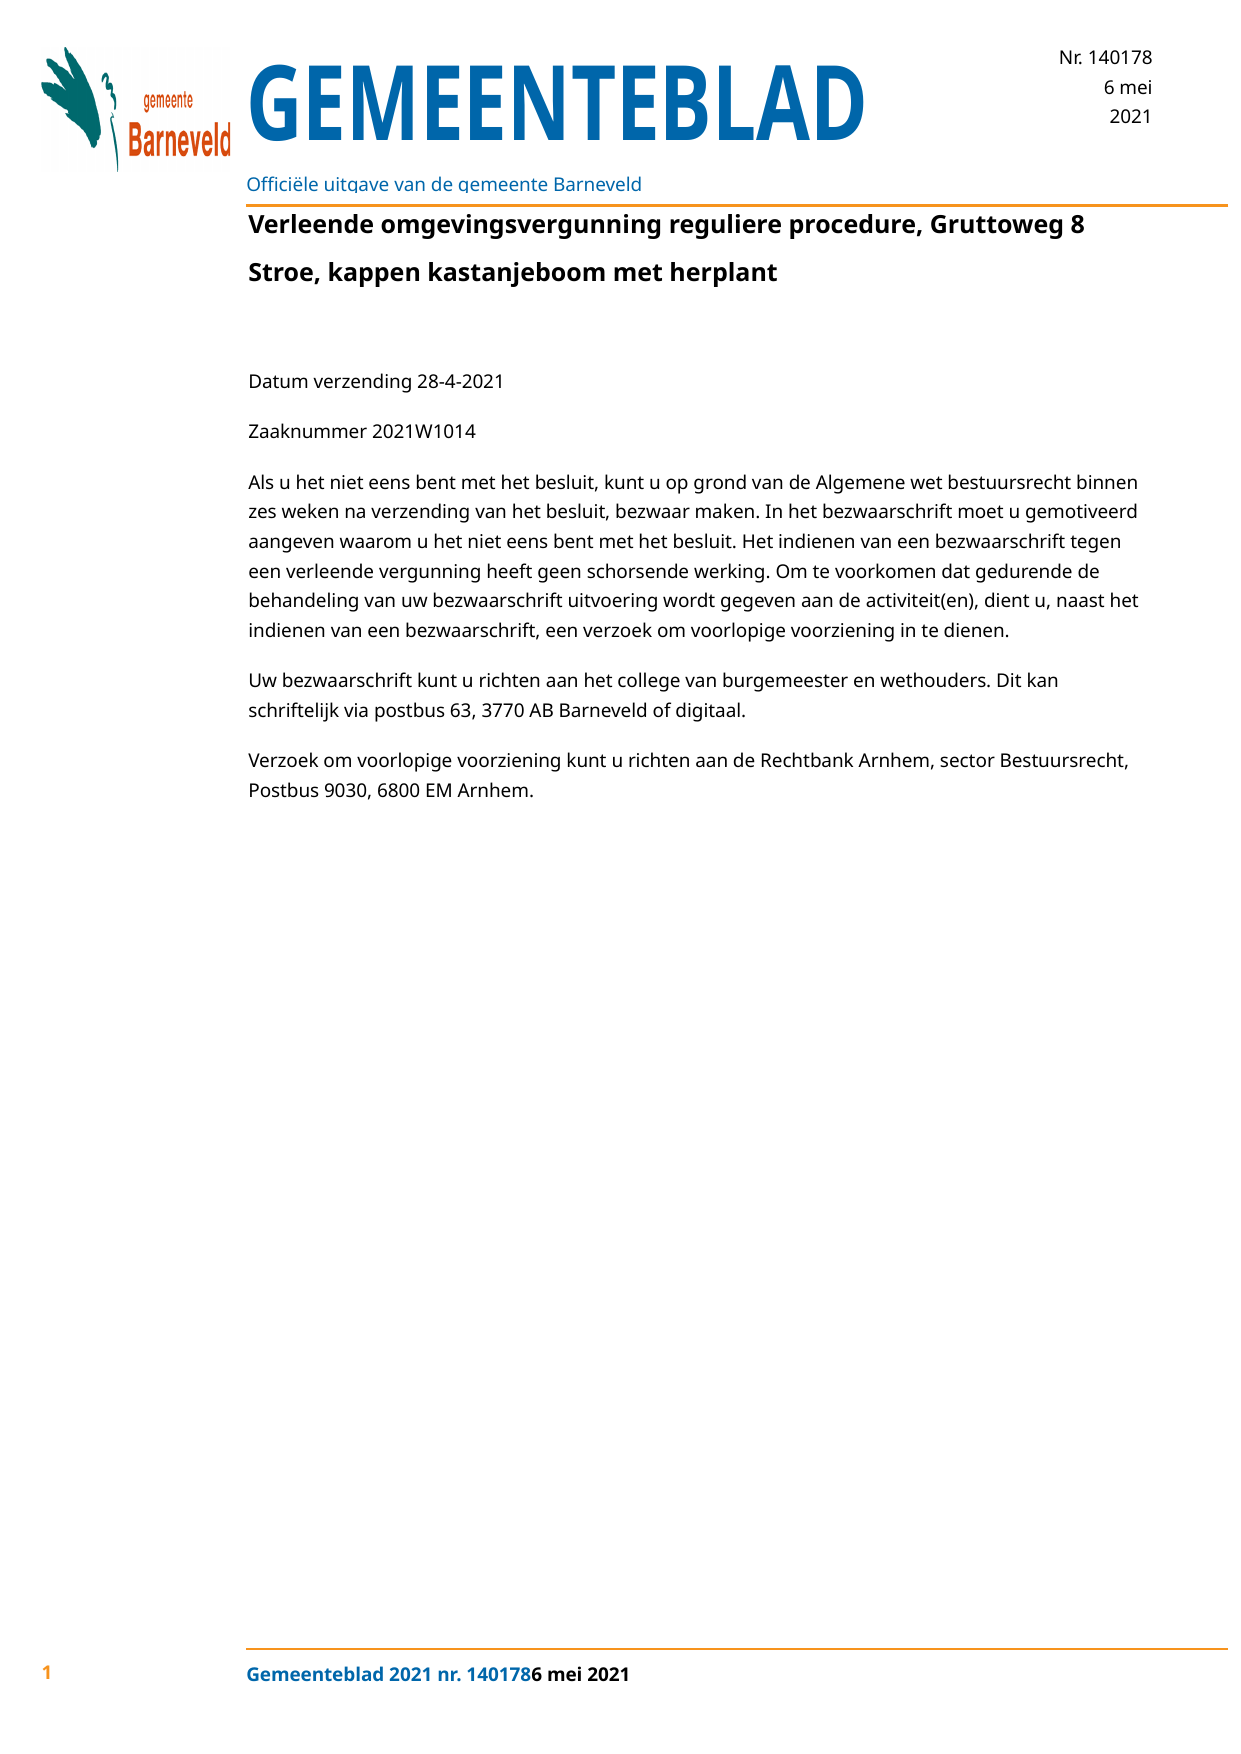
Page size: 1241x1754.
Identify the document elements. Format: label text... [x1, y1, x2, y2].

text Zaaknummer 2021W1014 [248, 419, 1152, 444]
text Datum verzending 28-4-2021 [248, 368, 1152, 394]
text Verleende omgevingsvergunning reguliere procedure, Gruttoweg 8 Stroe, kappen kastanjeboom met herplant [248, 207, 1152, 288]
text Uw bezwaarschrift kunt u richten aan het college van burgemeester en wethouders. Dit kan schriftelijk via postbus 63, 3770 AB Barneveld of digitaal. [248, 667, 1152, 723]
picture [41, 47, 231, 172]
text Verzoek om voorlopige voorziening kunt u richten aan de Rechtbank Arnhem, sector Bestuursrecht, Postbus 9030, 6800 EM Arnhem. [248, 747, 1152, 803]
text Als u het niet eens bent met het besluit, kunt u op grond van de Algemene wet bestuursrecht binnen zes weken na verzending van het besluit, bezwaar maken. In het bezwaarschrift moet u gemotiveerd aangeven waarom u het niet eens bent met het besluit. Het indienen van een bezwaarschrift tegen een verleende vergunning heeft geen schorsende werking. Om te voorkomen dat gedurende de behandeling van uw bezwaarschrift uitvoering wordt gegeven aan de activiteit(en), dient u, naast het indienen van een bezwaarschrift, een verzoek om voorlopige voorziening in te dienen. [248, 469, 1152, 643]
